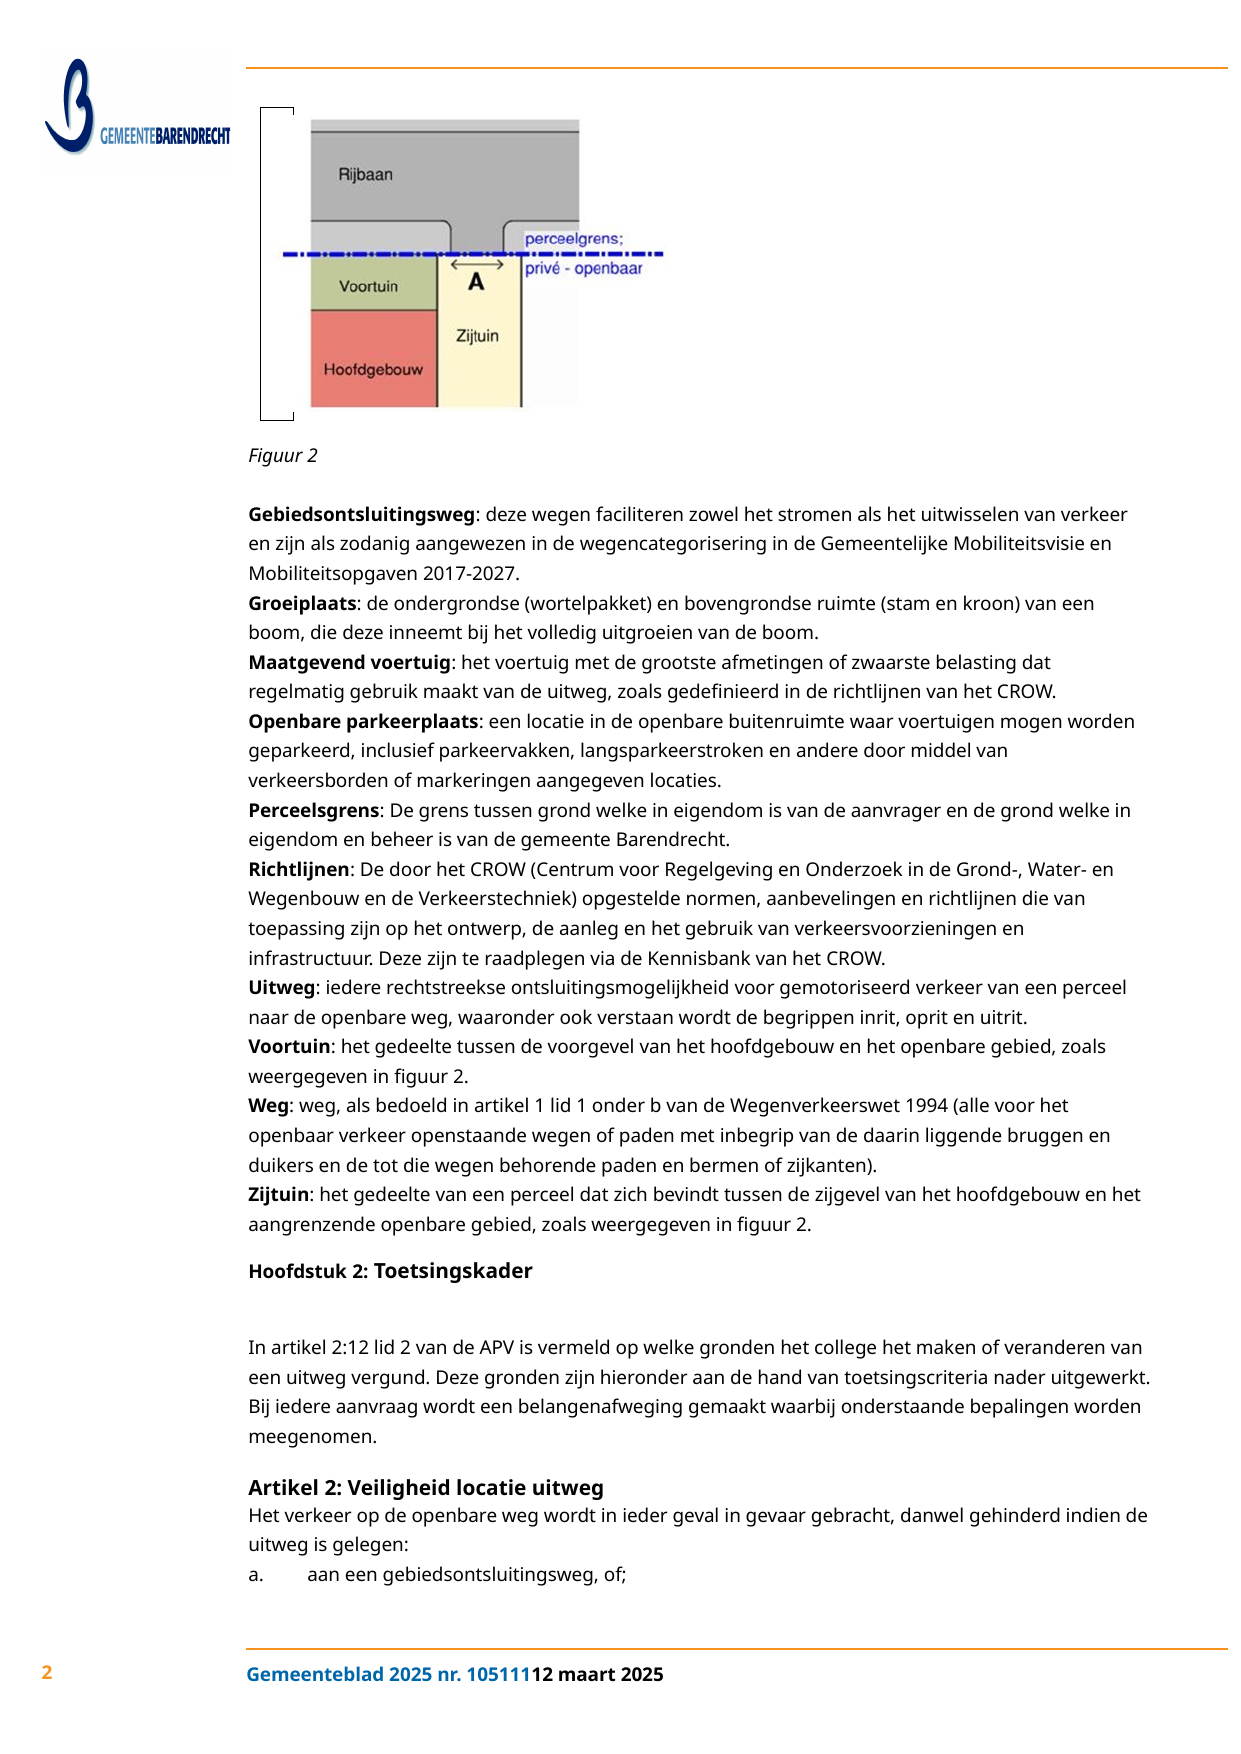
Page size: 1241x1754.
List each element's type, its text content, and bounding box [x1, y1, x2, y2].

text Richtlijnen: De door het CROW (Centrum voor Regelgeving en Onderzoek in de Grond-, Water- en Wegenbouw en de Verkeerstechniek) opgestelde normen, aanbevelingen en richtlijnen die van toepassing zijn op het ontwerp, de aanleg en het gebruik van verkeersvoorzieningen en infrastructuur. Deze zijn te raadplegen via de Kennisbank van het CROW. [248, 856, 1152, 970]
text Zijtuin: het gedeelte van een perceel dat zich bevindt tussen de zijgevel van het hoofdgebouw en het aangrenzende openbare gebied, zoals weergegeven in figuur 2. [248, 1181, 1152, 1237]
text Voortuin: het gedeelte tussen de voorgevel van het hoofdgebouw en het openbare gebied, zoals weergegeven in figuur 2. [248, 1033, 1152, 1089]
text Groeiplaats: de ondergrondse (wortelpakket) en bovengrondse ruimte (stam en kroon) van een boom, die deze inneemt bij het volledig uitgroeien van de boom. [248, 590, 1152, 645]
text Gebiedsontsluitingsweg: deze wegen faciliteren zowel het stromen als het uitwisselen van verkeer en zijn als zodanig aangewezen in de wegencategorisering in de Gemeentelijke Mobiliteitsvisie en Mobiliteitsopgaven 2017-2027. [248, 501, 1152, 586]
text Figuur 2 [248, 442, 1152, 467]
text Uitweg: iedere rechtstreekse ontsluitingsmogelijkheid voor gemotoriseerd verkeer van een perceel naar de openbare weg, waaronder ook verstaan wordt de begrippen inrit, oprit en uitrit. [248, 974, 1152, 1029]
text Het verkeer op de openbare weg wordt in ieder geval in gevaar gebracht, danwel gehinderd indien de uitweg is gelegen: [248, 1502, 1152, 1557]
picture [41, 47, 231, 172]
text In artikel 2:12 lid 2 van de APV is vermeld op welke gronden het college het maken of veranderen van een uitweg vergund. Deze gronden zijn hieronder aan de hand van toetsingscriteria nader uitgewerkt. Bij iedere aanvraag wordt een belangenafweging gemaakt waarbij onderstaande bepalingen worden meegenomen. [248, 1334, 1152, 1449]
text Maatgevend voertuig: het voertuig met de grootste afmetingen of zwaarste belasting dat regelmatig gebruik maakt van de uitweg, zoals gedefinieerd in de richtlijnen van het CROW. [248, 649, 1152, 704]
text Weg: weg, als bedoeld in artikel 1 lid 1 onder b van de Wegenverkeerswet 1994 (alle voor het openbaar verkeer openstaande wegen of paden met inbegrip van de daarin liggende bruggen en duikers en de tot die wegen behorende paden en bermen of zijkanten). [248, 1093, 1152, 1177]
text Hoofdstuk 2: Toetsingskader [248, 1257, 1152, 1285]
list aan een gebiedsontsluitingsweg, of; [248, 1561, 1152, 1587]
text Perceelsgrens: De grens tussen grond welke in eigendom is van de aanvrager en de grond welke in eigendom en beheer is van de gemeente Barendrecht. [248, 797, 1152, 852]
text Artikel 2: Veiligheid locatie uitweg [248, 1473, 1152, 1502]
text Openbare parkeerplaats: een locatie in de openbare buitenruimte waar voertuigen mogen worden geparkeerd, inclusief parkeervakken, langsparkeerstroken en andere door middel van verkeersborden of markeringen aangegeven locaties. [248, 708, 1152, 793]
picture [268, 115, 683, 412]
